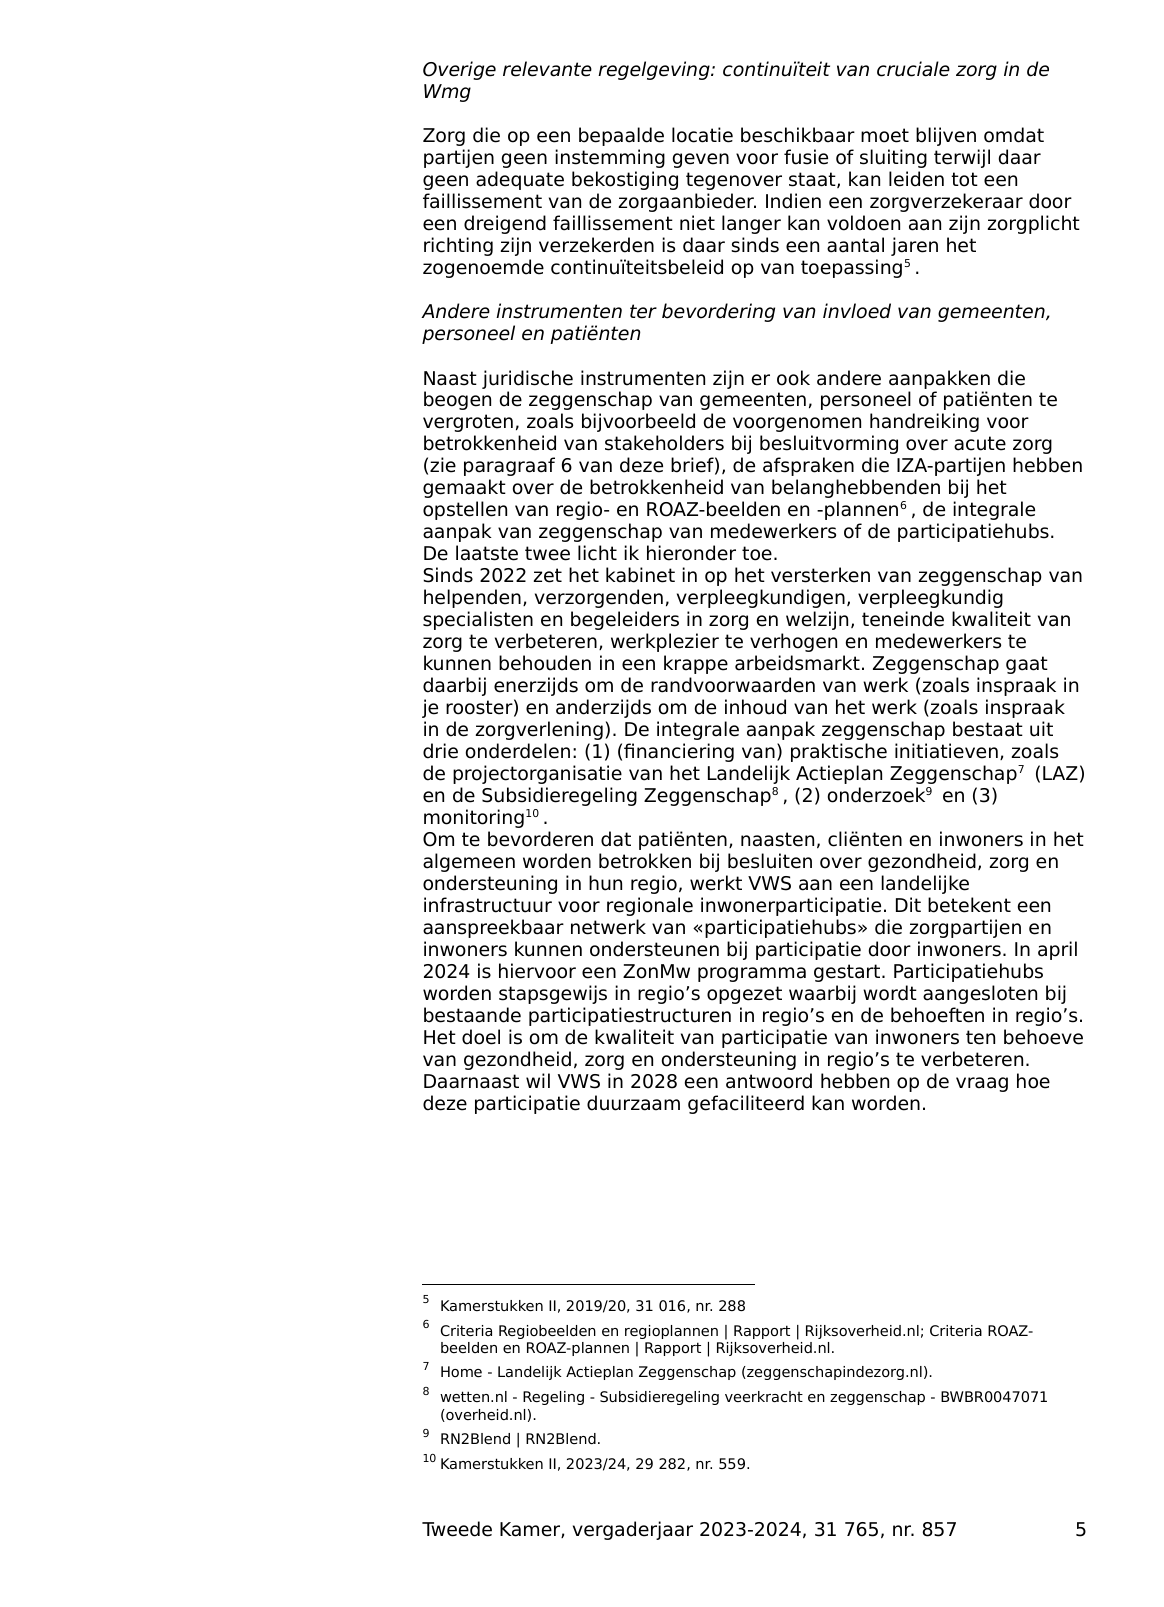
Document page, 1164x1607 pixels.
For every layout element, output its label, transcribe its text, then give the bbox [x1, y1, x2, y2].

subtitle Overige relevante regelgeving: continuïteit van cruciale zorg in de Wmg [422, 59, 1087, 103]
text wetten.nl - Regeling - Subsidieregeling veerkracht en zeggenschap - BWBR0047071 (overheid.nl). [422, 1385, 1087, 1424]
text Naast juridische instrumenten zijn er ook andere aanpakken die beogen de zeggenschap van gemeenten, personeel of patiënten te vergroten, zoals bijvoorbeeld de voorgenomen handreiking voor betrokkenheid van stakeholders bij besluitvorming over acute zorg (zie paragraaf 6 van deze brief), de afspraken die IZA-partijen hebben gemaakt over de betrokkenheid van belanghebbenden bij het opstellen van regio- en ROAZ-beelden en -plannen, de integrale aanpak van zeggenschap van medewerkers of de participatiehubs. De laatste twee licht ik hieronder toe. [422, 367, 1087, 565]
text Kamerstukken II, 2023/24, 29 282, nr. 559. [422, 1452, 1087, 1474]
text Kamerstukken II, 2019/20, 31 016, nr. 288 [422, 1293, 1087, 1316]
text Home - Landelijk Actieplan Zeggenschap (zeggenschapindezorg.nl). [422, 1360, 1087, 1382]
text Sinds 2022 zet het kabinet in op het versterken van zeggenschap van helpenden, verzorgenden, verpleegkundigen, verpleegkundig specialisten en begeleiders in zorg en welzijn, teneinde kwaliteit van zorg te verbeteren, werkplezier te verhogen en medewerkers te kunnen behouden in een krappe arbeidsmarkt. Zeggenschap gaat daarbij enerzijds om de randvoorwaarden van werk (zoals inspraak in je rooster) en anderzijds om de inhoud van het werk (zoals inspraak in de zorgverlening). De integrale aanpak zeggenschap bestaat uit drie onderdelen: (1) (financiering van) praktische initiatieven, zoals de projectorganisatie van het Landelijk Actieplan Zeggenschap (LAZ) en de Subsidieregeling Zeggenschap, (2) onderzoek en (3) monitoring. [422, 565, 1087, 829]
subtitle Andere instrumenten ter bevordering van invloed van gemeenten, personeel en patiënten [422, 301, 1087, 345]
text RN2Blend | RN2Blend. [422, 1427, 1087, 1449]
text Criteria Regiobeelden en regioplannen | Rapport | Rijksoverheid.nl; Criteria ROAZ-beelden en ROAZ-plannen | Rapport | Rijksoverheid.nl. [422, 1318, 1087, 1357]
text Zorg die op een bepaalde locatie beschikbaar moet blijven omdat partijen geen instemming geven voor fusie of sluiting terwijl daar geen adequate bekostiging tegenover staat, kan leiden tot een faillissement van de zorgaanbieder. Indien een zorgverzekeraar door een dreigend faillissement niet langer kan voldoen aan zijn zorgplicht richting zijn verzekerden is daar sinds een aantal jaren het zogenoemde continuïteitsbeleid op van toepassing. [422, 125, 1087, 279]
text Om te bevorderen dat patiënten, naasten, cliënten en inwoners in het algemeen worden betrokken bij besluiten over gezondheid, zorg en ondersteuning in hun regio, werkt VWS aan een landelijke infrastructuur voor regionale inwonerparticipatie. Dit betekent een aanspreekbaar netwerk van «participatiehubs» die zorgpartijen en inwoners kunnen ondersteunen bij participatie door inwoners. In april 2024 is hiervoor een ZonMw programma gestart. Participatiehubs worden stapsgewijs in regio’s opgezet waarbij wordt aangesloten bij bestaande participatiestructuren in regio’s en de behoeften in regio’s. Het doel is om de kwaliteit van participatie van inwoners ten behoeve van gezondheid, zorg en ondersteuning in regio’s te verbeteren. Daarnaast wil VWS in 2028 een antwoord hebben op de vraag hoe deze participatie duurzaam gefaciliteerd kan worden. [422, 829, 1087, 1115]
